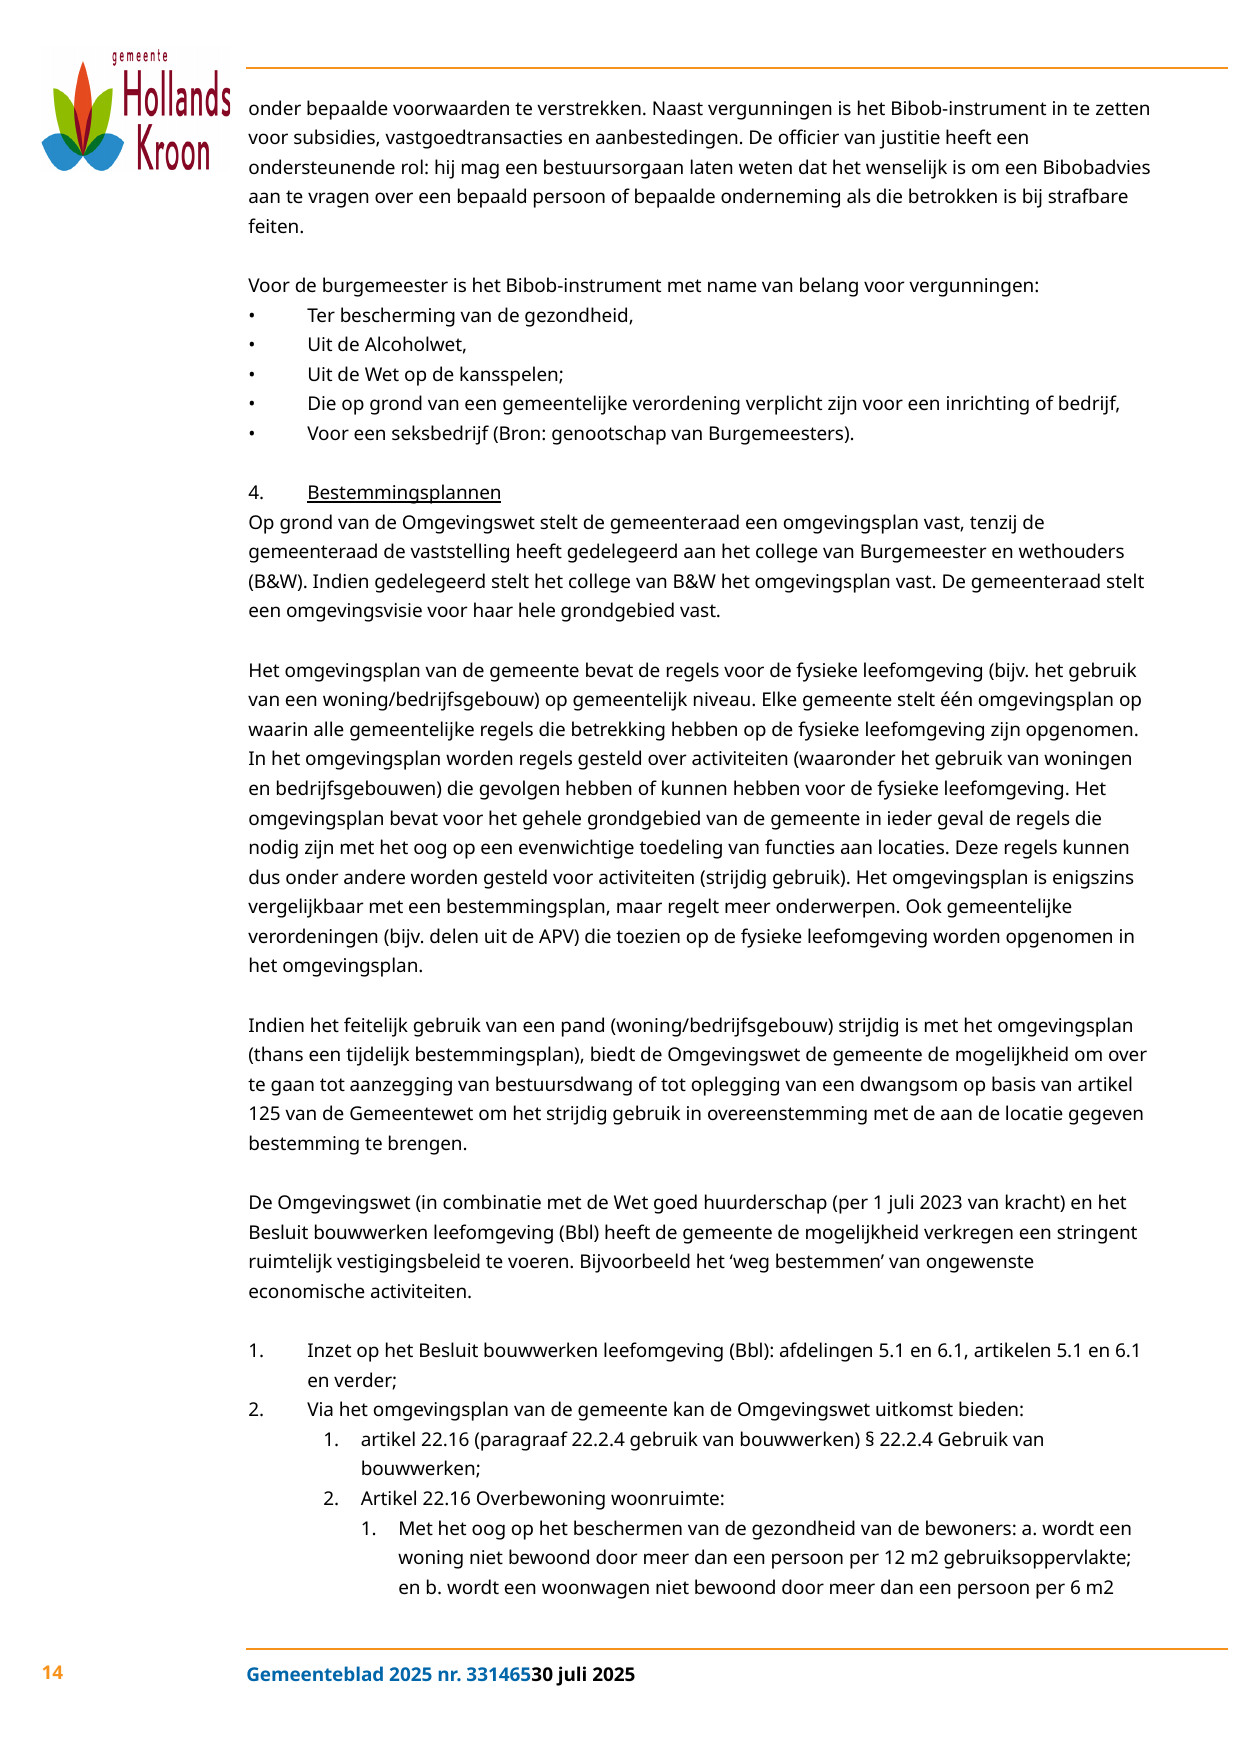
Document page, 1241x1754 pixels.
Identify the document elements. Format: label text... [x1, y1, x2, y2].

text Op grond van de Omgevingswet stelt de gemeenteraad een omgevingsplan vast, tenzij de gemeenteraad de vaststelling heeft gedelegeerd aan het college van Burgemeester en wethouders (B&W). Indien gedelegeerd stelt het college van B&W het omgevingsplan vast. De gemeenteraad stelt een omgevingsvisie voor haar hele grondgebied vast. [248, 509, 1152, 623]
text Het omgevingsplan van de gemeente bevat de regels voor de fysieke leefomgeving (bijv. het gebruik van een woning/bedrijfsgebouw) op gemeentelijk niveau. Elke gemeente stelt één omgevingsplan op waarin alle gemeentelijke regels die betrekking hebben op de fysieke leefomgeving zijn opgenomen. In het omgevingsplan worden regels gesteld over activiteiten (waaronder het gebruik van woningen en bedrijfsgebouwen) die gevolgen hebben of kunnen hebben voor de fysieke leefomgeving. Het omgevingsplan bevat voor het gehele grondgebied van de gemeente in ieder geval de regels die nodig zijn met het oog op een evenwichtige toedeling van functies aan locaties. Deze regels kunnen dus onder andere worden gesteld voor activiteiten (strijdig gebruik). Het omgevingsplan is enigszins vergelijkbaar met een bestemmingsplan, maar regelt meer onderwerpen. Ook gemeentelijke verordeningen (bijv. delen uit de APV) die toezien op de fysieke leefomgeving worden opgenomen in het omgevingsplan. [248, 657, 1152, 978]
list Via het omgevingsplan van de gemeente kan de Omgevingswet uitkomst bieden: [248, 1396, 1152, 1422]
text De Omgevingswet (in combinatie met de Wet goed huurderschap (per 1 juli 2023 van kracht) en het Besluit bouwwerken leefomgeving (Bbl) heeft de gemeente de mogelijkheid verkregen een stringent ruimtelijk vestigingsbeleid te voeren. Bijvoorbeeld het ‘weg bestemmen’ van ongewenste economische activiteiten. [248, 1189, 1152, 1304]
list Inzet op het Besluit bouwwerken leefomgeving (Bbl): afdelingen 5.1 en 6.1, artikelen 5.1 en 6.1 en verder; [248, 1337, 1152, 1393]
list artikel 22.16 (paragraaf 22.2.4 gebruik van bouwwerken) § 22.2.4 Gebruik van bouwwerken; [323, 1426, 1152, 1481]
list Bestemmingsplannen [248, 479, 1152, 505]
picture [41, 47, 231, 172]
text onder bepaalde voorwaarden te verstrekken. Naast vergunningen is het Bibob-instrument in te zetten voor subsidies, vastgoedtransacties en aanbestedingen. De officier van justitie heeft een ondersteunende rol: hij mag een bestuursorgaan laten weten dat het wenselijk is om een Bibobadvies aan te vragen over een bepaald persoon of bepaalde onderneming als die betrokken is bij strafbare feiten. [248, 95, 1152, 239]
text Voor de burgemeester is het Bibob-instrument met name van belang voor vergunningen: [248, 272, 1152, 298]
text Indien het feitelijk gebruik van een pand (woning/bedrijfsgebouw) strijdig is met het omgevingsplan (thans een tijdelijk bestemmingsplan), biedt de Omgevingswet de gemeente de mogelijkheid om over te gaan tot aanzegging van bestuursdwang of tot oplegging van een dwangsom op basis van artikel 125 van de Gemeentewet om het strijdig gebruik in overeenstemming met de aan de locatie gegeven bestemming te brengen. [248, 1012, 1152, 1156]
list Artikel 22.16 Overbewoning woonruimte: [323, 1485, 1152, 1511]
list Uit de Alcoholwet, [248, 331, 1152, 357]
list Die op grond van een gemeentelijke verordening verplicht zijn voor een inrichting of bedrijf, [248, 391, 1152, 416]
list Uit de Wet op de kansspelen; [248, 361, 1152, 387]
list Ter bescherming van de gezondheid, [248, 302, 1152, 328]
list Met het oog op het beschermen van de gezondheid van de bewoners: a. wordt een woning niet bewoond door meer dan een persoon per 12 m2 gebruiksoppervlakte; en b. wordt een woonwagen niet bewoond door meer dan een persoon per 6 m2 [361, 1515, 1152, 1600]
list Voor een seksbedrijf (Bron: genootschap van Burgemeesters). [248, 420, 1152, 446]
